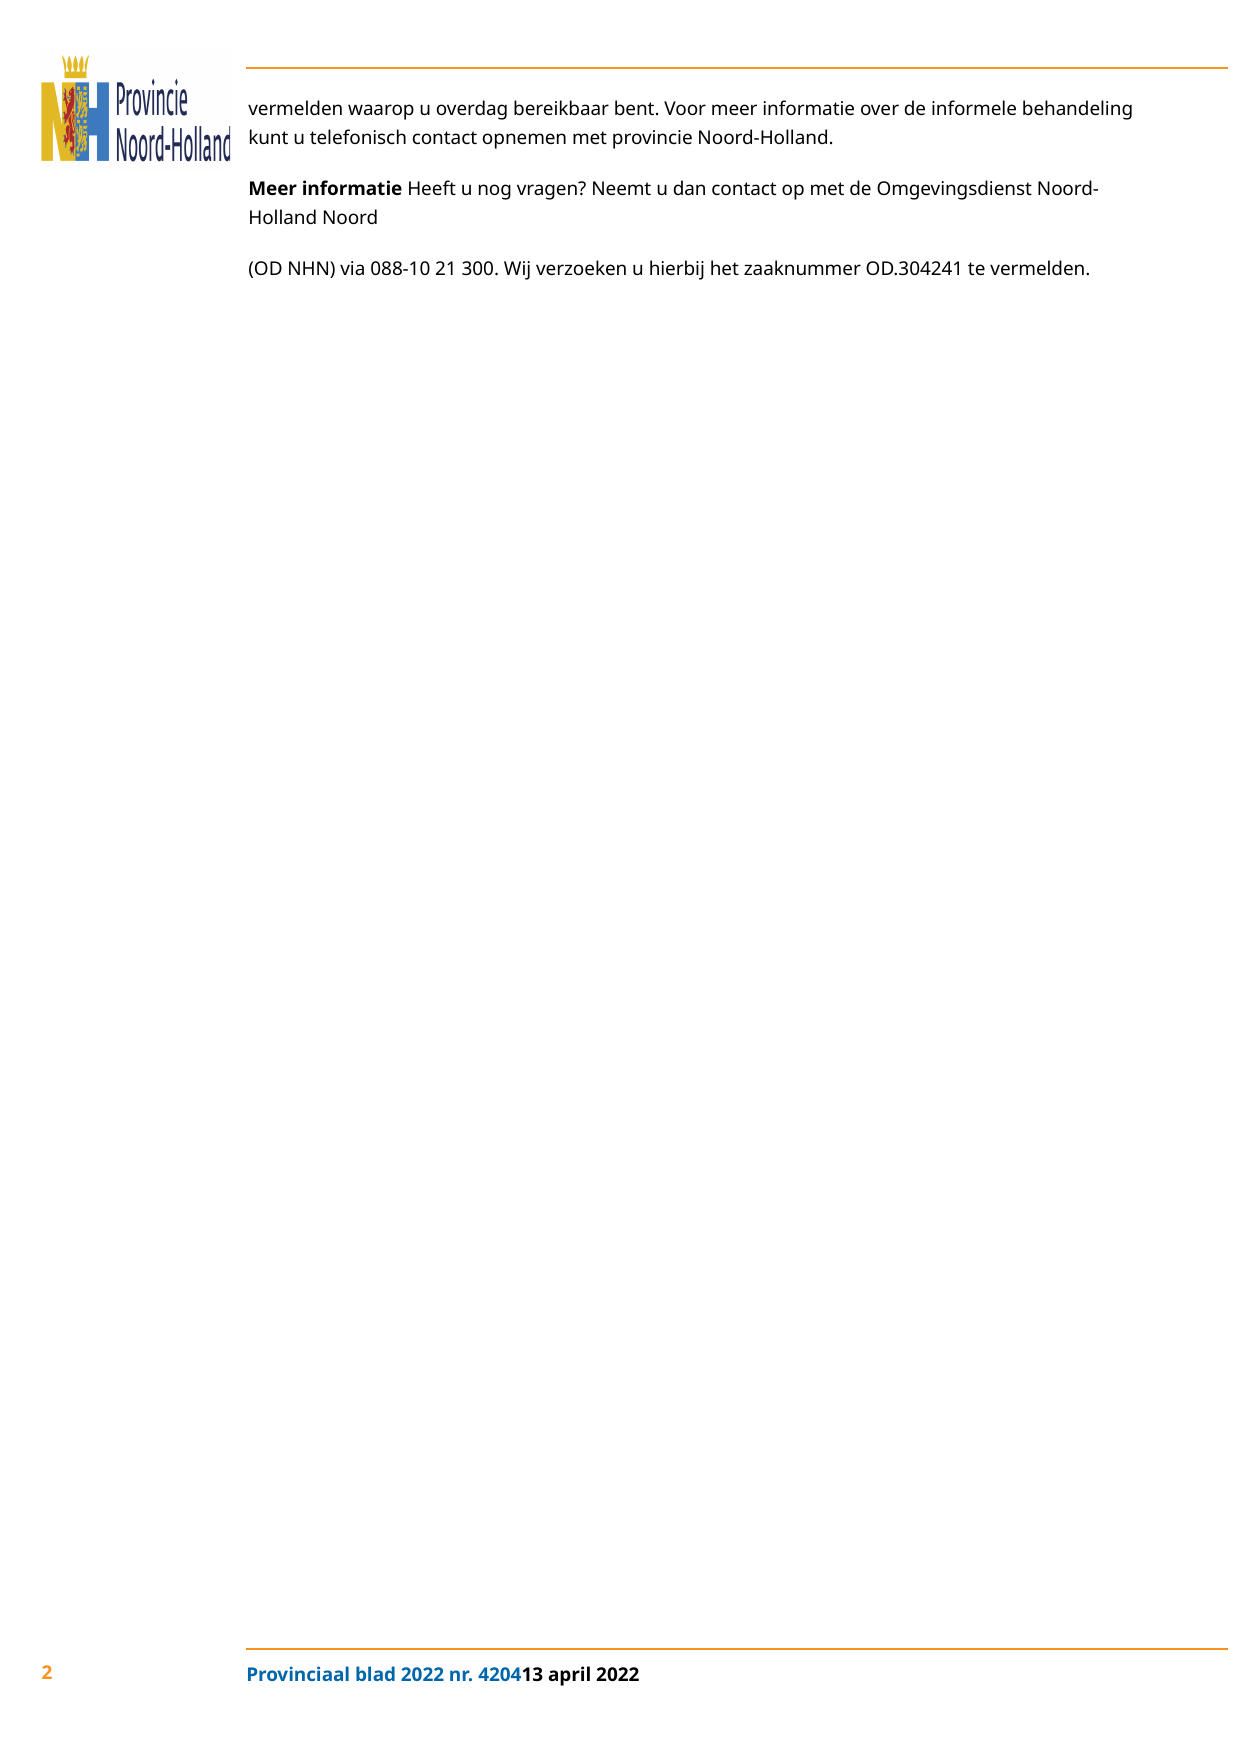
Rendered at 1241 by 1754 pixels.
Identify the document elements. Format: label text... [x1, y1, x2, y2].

text Meer informatie Heeft u nog vragen? Neemt u dan contact op met de Omgevingsdienst Noord-Holland Noord [248, 175, 1152, 230]
picture [41, 47, 231, 172]
text (OD NHN) via 088-10 21 300. Wij verzoeken u hierbij het zaaknummer OD.304241 te vermelden. [248, 255, 1152, 281]
text vermelden waarop u overdag bereikbaar bent. Voor meer informatie over de informele behandeling kunt u telefonisch contact opnemen met provincie Noord-Holland. [248, 95, 1152, 150]
